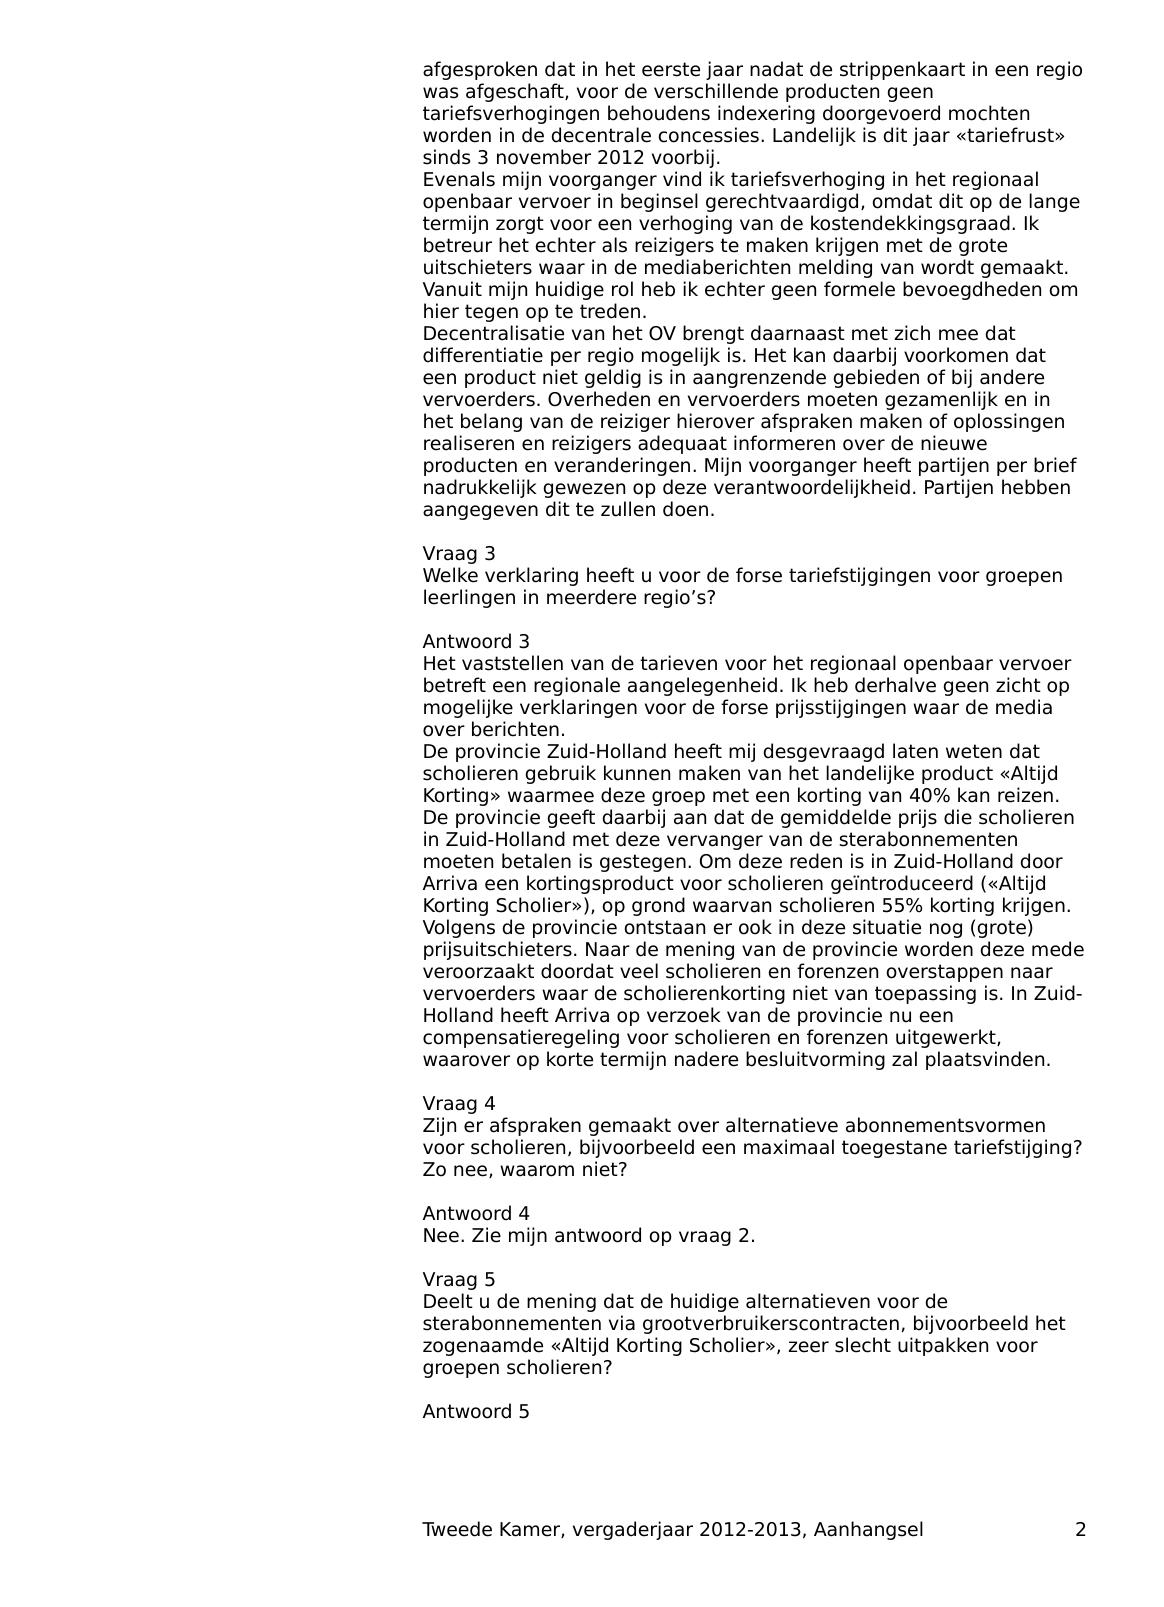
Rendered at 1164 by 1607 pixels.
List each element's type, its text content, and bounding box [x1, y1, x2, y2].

text Antwoord 4 [422, 1203, 1087, 1225]
text Vraag 4 [422, 1093, 1087, 1115]
text Antwoord 5 [422, 1401, 1087, 1423]
text Nee. Zie mijn antwoord op vraag 2. [422, 1225, 1087, 1247]
text De provincie Zuid-Holland heeft mij desgevraagd laten weten dat scholieren gebruik kunnen maken van het landelijke product «Altijd Korting» waarmee deze groep met een korting van 40% kan reizen. De provincie geeft daarbij aan dat de gemiddelde prijs die scholieren in Zuid-Holland met deze vervanger van de sterabonnementen moeten betalen is gestegen. Om deze reden is in Zuid-Holland door Arriva een kortingsproduct voor scholieren geïntroduceerd («Altijd Korting Scholier»), op grond waarvan scholieren 55% korting krijgen. Volgens de provincie ontstaan er ook in deze situatie nog (grote) prijsuitschieters. Naar de mening van de provincie worden deze mede veroorzaakt doordat veel scholieren en forenzen overstappen naar vervoerders waar de scholierenkorting niet van toepassing is. In Zuid-Holland heeft Arriva op verzoek van de provincie nu een compensatieregeling voor scholieren en forenzen uitgewerkt, waarover op korte termijn nadere besluitvorming zal plaatsvinden. [422, 741, 1087, 1071]
text Welke verklaring heeft u voor de forse tariefstijgingen voor groepen leerlingen in meerdere regio’s? [422, 565, 1087, 609]
text Antwoord 3 [422, 631, 1087, 653]
text Het vaststellen van de tarieven voor het regionaal openbaar vervoer betreft een regionale aangelegenheid. Ik heb derhalve geen zicht op mogelijke verklaringen voor de forse prijsstijgingen waar de media over berichten. [422, 653, 1087, 741]
text Vraag 5 [422, 1269, 1087, 1291]
text Evenals mijn voorganger vind ik tariefsverhoging in het regionaal openbaar vervoer in beginsel gerechtvaardigd, omdat dit op de lange termijn zorgt voor een verhoging van de kostendekkingsgraad. Ik betreur het echter als reizigers te maken krijgen met de grote uitschieters waar in de mediaberichten melding van wordt gemaakt. Vanuit mijn huidige rol heb ik echter geen formele bevoegdheden om hier tegen op te treden. [422, 169, 1087, 323]
text Deelt u de mening dat de huidige alternatieven voor de sterabonnementen via grootverbruikerscontracten, bijvoorbeeld het zogenaamde «Altijd Korting Scholier», zeer slecht uitpakken voor groepen scholieren? [422, 1291, 1087, 1379]
text Decentralisatie van het OV brengt daarnaast met zich mee dat differentiatie per regio mogelijk is. Het kan daarbij voorkomen dat een product niet geldig is in aangrenzende gebieden of bij andere vervoerders. Overheden en vervoerders moeten gezamenlijk en in het belang van de reiziger hierover afspraken maken of oplossingen realiseren en reizigers adequaat informeren over de nieuwe producten en veranderingen. Mijn voorganger heeft partijen per brief nadrukkelijk gewezen op deze verantwoordelijkheid. Partijen hebben aangegeven dit te zullen doen. [422, 323, 1087, 521]
text Vraag 3 [422, 543, 1087, 565]
text Zijn er afspraken gemaakt over alternatieve abonnementsvormen voor scholieren, bijvoorbeeld een maximaal toegestane tariefstijging? Zo nee, waarom niet? [422, 1115, 1087, 1181]
text afgesproken dat in het eerste jaar nadat de strippenkaart in een regio was afgeschaft, voor de verschillende producten geen tariefsverhogingen behoudens indexering doorgevoerd mochten worden in de decentrale concessies. Landelijk is dit jaar «tariefrust» sinds 3 november 2012 voorbij. [422, 59, 1087, 169]
